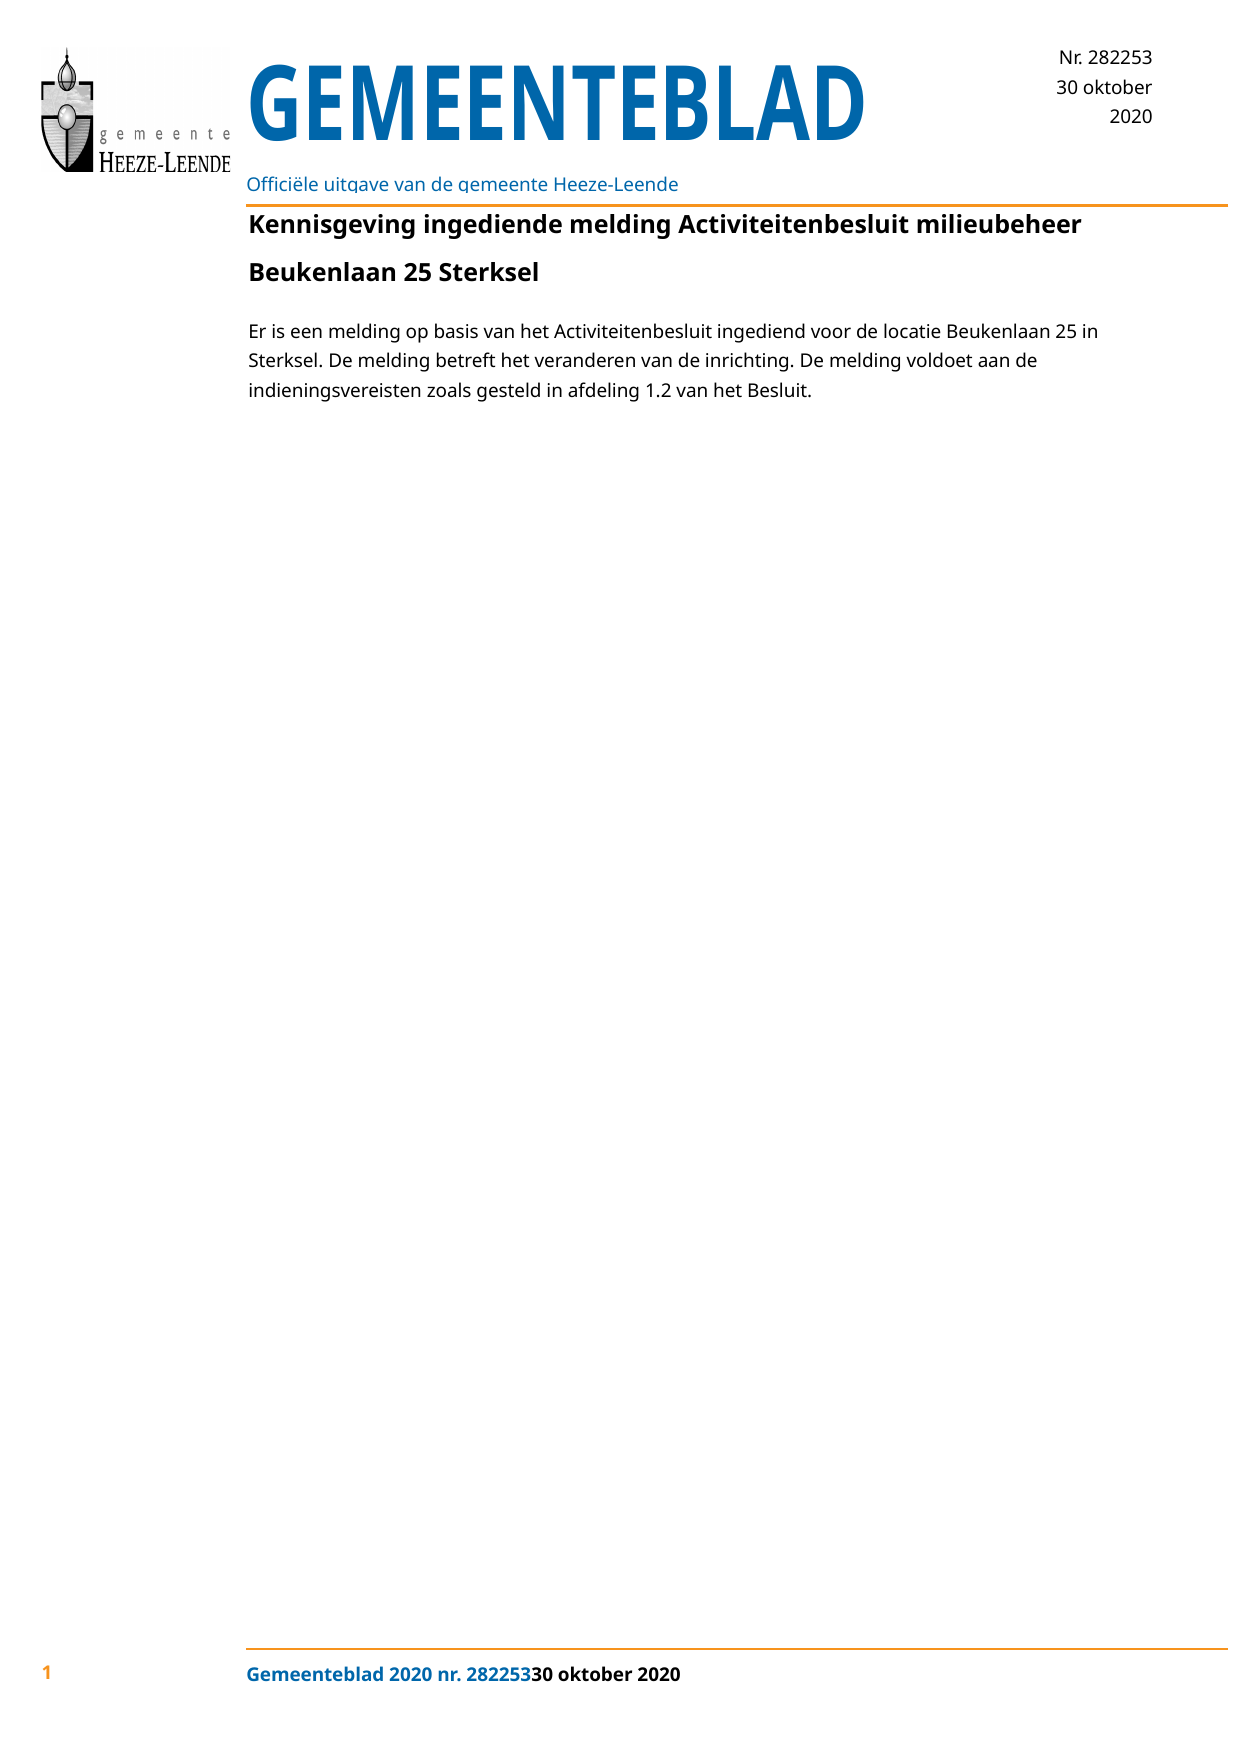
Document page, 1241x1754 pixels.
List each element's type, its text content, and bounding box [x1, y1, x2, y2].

text Kennisgeving ingediende melding Activiteitenbesluit milieubeheer Beukenlaan 25 Sterksel [248, 207, 1152, 288]
text Er is een melding op basis van het Activiteitenbesluit ingediend voor de locatie Beukenlaan 25 in Sterksel. De melding betreft het veranderen van de inrichting. De melding voldoet aan de indieningsvereisten zoals gesteld in afdeling 1.2 van het Besluit. [248, 318, 1152, 403]
picture [41, 47, 231, 172]
